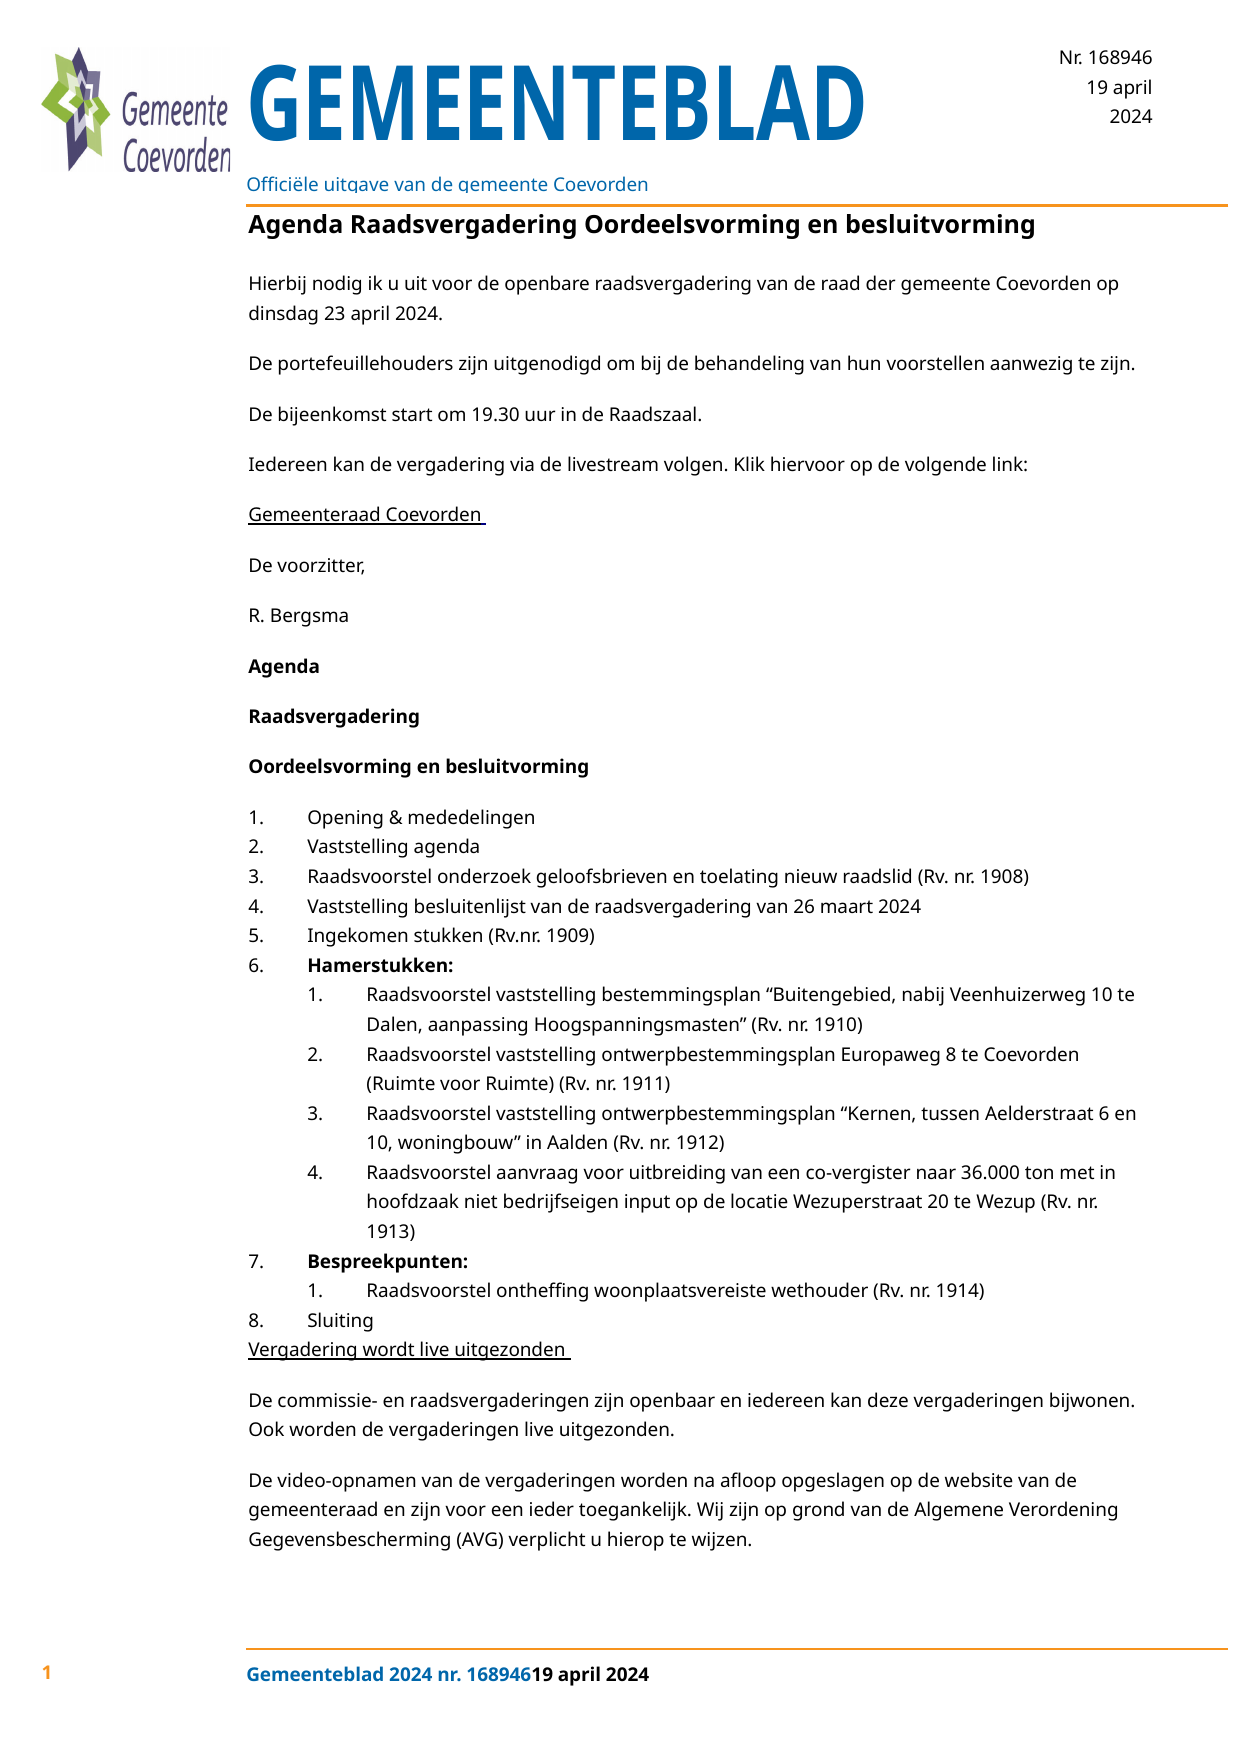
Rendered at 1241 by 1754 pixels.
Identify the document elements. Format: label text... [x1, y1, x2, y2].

text De voorzitter, [248, 552, 1152, 578]
text Hierbij nodig ik u uit voor de openbare raadsvergadering van de raad der gemeente Coevorden op dinsdag 23 april 2024. [248, 270, 1152, 326]
list Opening & mededelingen [248, 804, 1152, 830]
list Vaststelling agenda [248, 834, 1152, 859]
list Raadsvoorstel aanvraag voor uitbreiding van een co-vergister naar 36.000 ton met in hoofdzaak niet bedrijfseigen input op de locatie Wezuperstraat 20 te Wezup (Rv. nr. 1913) [307, 1159, 1152, 1244]
list Vaststelling besluitenlijst van de raadsvergadering van 26 maart 2024 [248, 893, 1152, 918]
list Raadsvoorstel vaststelling ontwerpbestemmingsplan Europaweg 8 te Coevorden (Ruimte voor Ruimte) (Rv. nr. 1911) [307, 1041, 1152, 1096]
text Gemeenteraad Coevorden [248, 502, 1152, 527]
list Hamerstukken: [248, 952, 1152, 978]
text De commissie- en raadsvergaderingen zijn openbaar en iedereen kan deze vergaderingen bijwonen. Ook worden de vergaderingen live uitgezonden. [248, 1387, 1152, 1442]
list Sluiting [248, 1307, 1152, 1333]
text Iedereen kan de vergadering via de livestream volgen. Klik hiervoor op de volgende link: [248, 451, 1152, 477]
picture [41, 47, 231, 172]
list Bespreekpunten: [248, 1248, 1152, 1273]
text De video-opnamen van de vergaderingen worden na afloop opgeslagen op de website van de gemeenteraad en zijn voor een ieder toegankelijk. Wij zijn op grond van de Algemene Verordening Gegevensbescherming (AVG) verplicht u hierop te wijzen. [248, 1467, 1152, 1552]
text Vergadering wordt live uitgezonden [248, 1337, 1152, 1362]
text Agenda Raadsvergadering Oordeelsvorming en besluitvorming [248, 207, 1152, 241]
list Ingekomen stukken (Rv.nr. 1909) [248, 922, 1152, 948]
text Raadsvergadering [248, 703, 1152, 729]
text Agenda [248, 653, 1152, 678]
list Raadsvoorstel vaststelling ontwerpbestemmingsplan “Kernen, tussen Aelderstraat 6 en 10, woningbouw” in Aalden (Rv. nr. 1912) [307, 1100, 1152, 1155]
list Raadsvoorstel onderzoek geloofsbrieven en toelating nieuw raadslid (Rv. nr. 1908) [248, 863, 1152, 889]
list Raadsvoorstel vaststelling bestemmingsplan “Buitengebied, nabij Veenhuizerweg 10 te Dalen, aanpassing Hoogspanningsmasten” (Rv. nr. 1910) [307, 982, 1152, 1037]
list Raadsvoorstel ontheffing woonplaatsvereiste wethouder (Rv. nr. 1914) [307, 1277, 1152, 1303]
text De bijeenkomst start om 19.30 uur in de Raadszaal. [248, 401, 1152, 426]
text R. Bergsma [248, 602, 1152, 628]
text De portefeuillehouders zijn uitgenodigd om bij de behandeling van hun voorstellen aanwezig te zijn. [248, 350, 1152, 376]
text Oordeelsvorming en besluitvorming [248, 754, 1152, 779]
